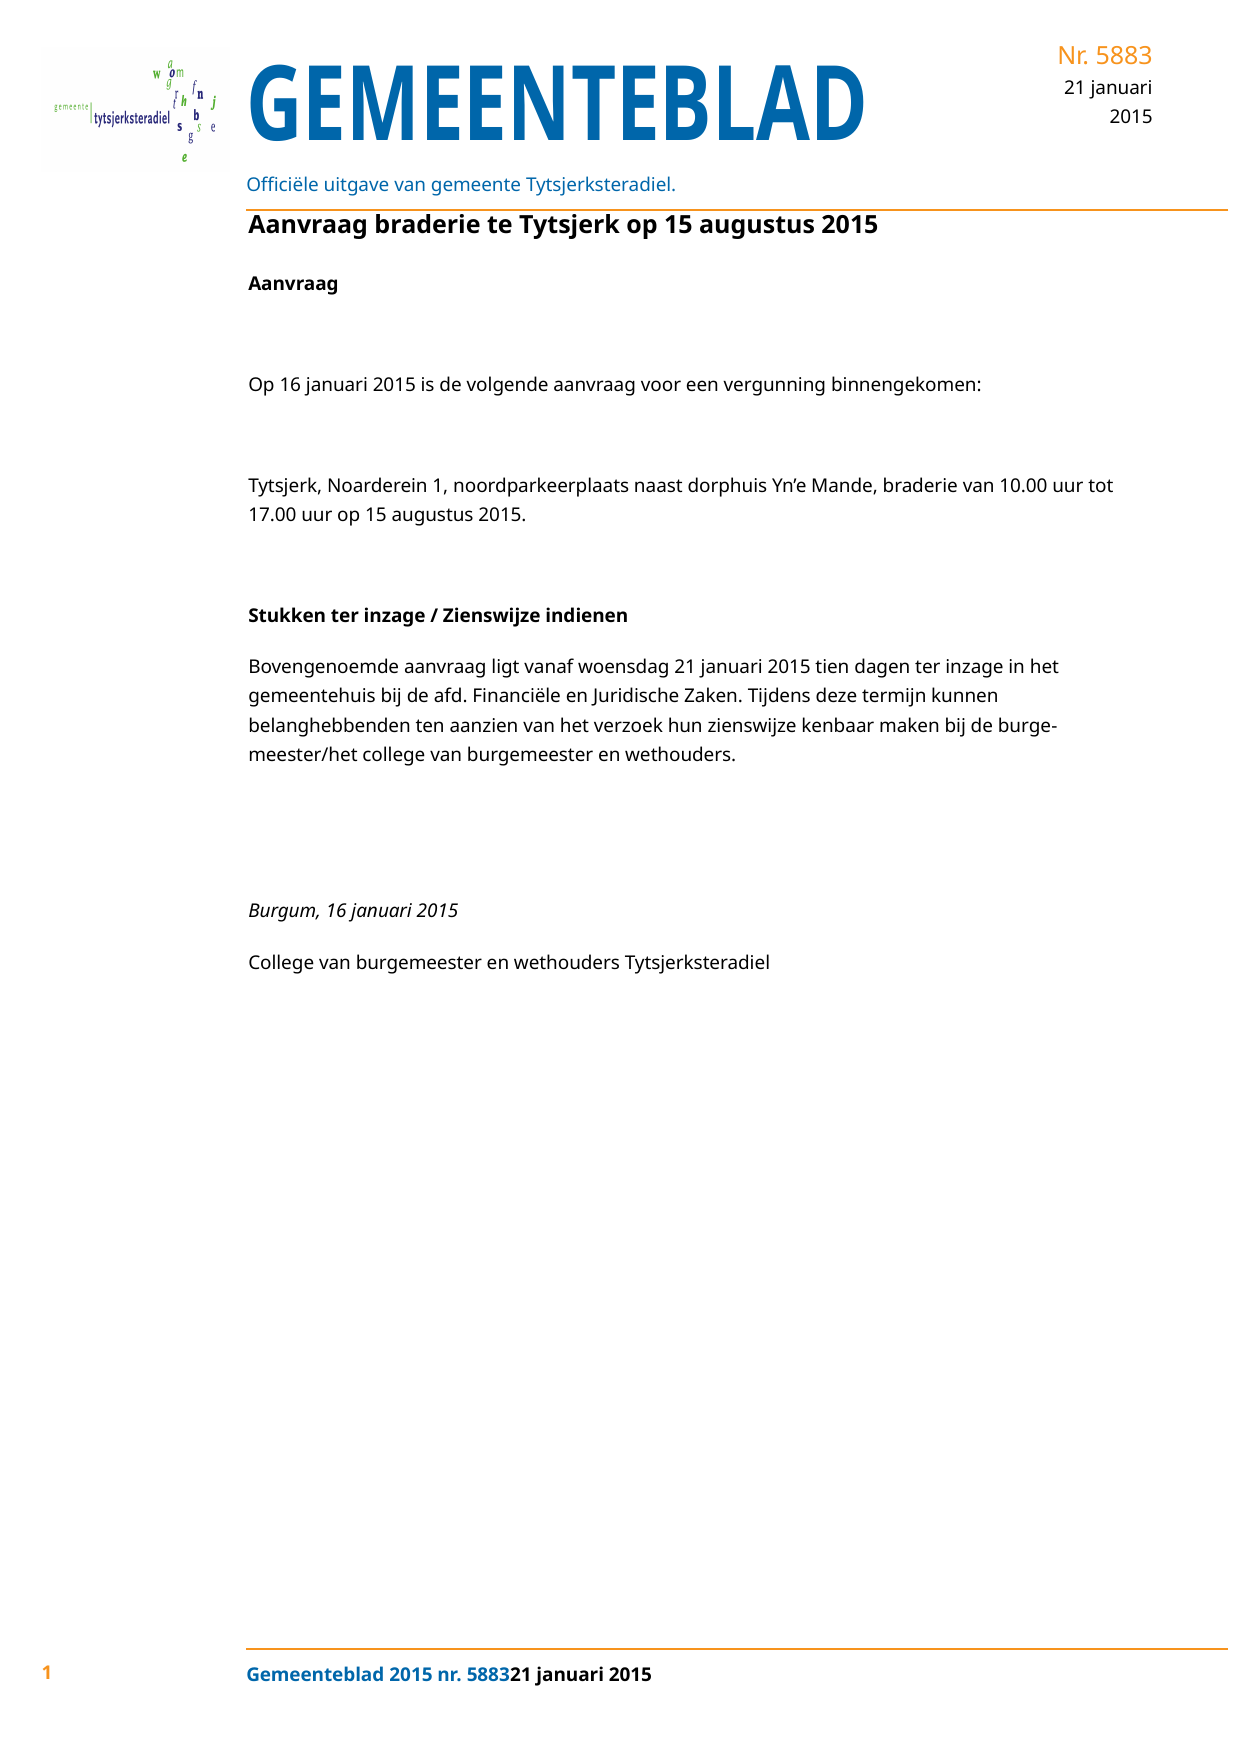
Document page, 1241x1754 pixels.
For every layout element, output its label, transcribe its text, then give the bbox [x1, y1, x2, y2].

text College van burgemeester en wethouders Tytsjerksteradiel [248, 949, 1152, 975]
text Aanvraag braderie te Tytsjerk op 15 augustus 2015 [248, 211, 1152, 241]
text Burgum, 16 januari 2015 [248, 898, 1152, 923]
text Stukken ter inzage / Zienswijze indienen [248, 602, 1152, 628]
text Bovengenoemde aanvraag ligt vanaf woensdag 21 januari 2015 tien dagen ter inzage in het gemeentehuis bij de afd. Financiële en Juridische Zaken. Tijdens deze termijn kunnen belanghebbenden ten aanzien van het verzoek hun zienswijze kenbaar maken bij de burge­meester/het college van burgemeester en wethouders. [248, 653, 1152, 767]
text Aanvraag [248, 270, 1152, 296]
text Op 16 januari 2015 is de volgende aanvraag voor een vergunning binnengekomen: [248, 371, 1152, 397]
text Tytsjerk, Noarderein 1, noordparkeerplaats naast dorphuis Yn’e Mande, braderie van 10.00 uur tot 17.00 uur op 15 augustus 2015. [248, 472, 1152, 527]
picture [41, 47, 231, 172]
